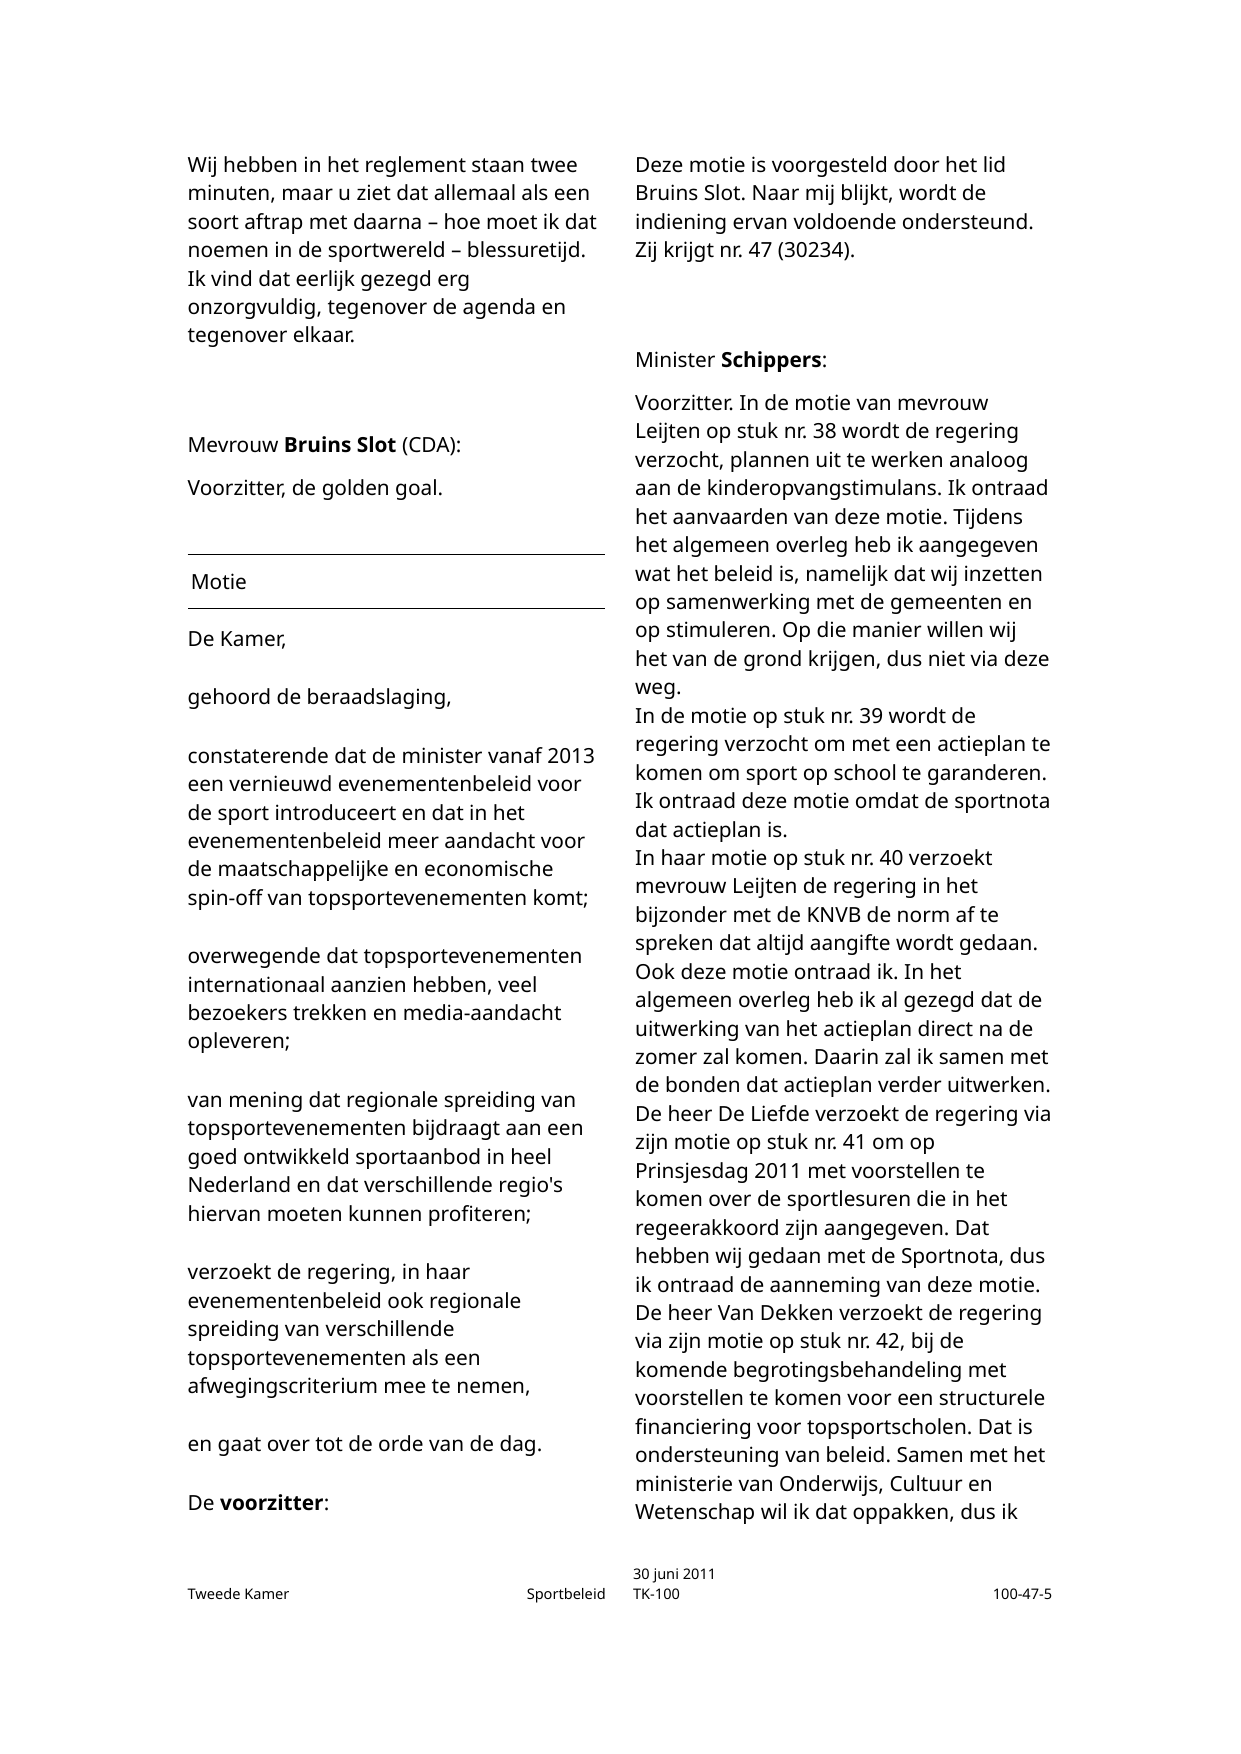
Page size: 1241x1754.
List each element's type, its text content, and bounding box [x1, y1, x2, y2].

text In de motie op stuk nr. 39 wordt de regering verzocht om met een actieplan te komen om sport op school te garanderen. Ik ontraad deze motie omdat de sportnota dat actieplan is. [635, 701, 1053, 843]
text Zij krijgt nr. 47 (30234). [635, 235, 1053, 264]
text gehoord de beraadslaging, [187, 682, 605, 711]
text Mevrouw Bruins Slot (CDA): [187, 430, 605, 458]
text Deze motie is voorgesteld door het lid Bruins Slot. Naar mij blijkt, wordt de indiening ervan voldoende ondersteund. [635, 150, 1053, 235]
text De voorzitter: [187, 1488, 605, 1516]
text overwegende dat topsportevenementen internationaal aanzien hebben, veel bezoekers trekken en media-aandacht opleveren; [187, 941, 605, 1055]
text constaterende dat de minister vanaf 2013 een vernieuwd evenementenbeleid voor de sport introduceert en dat in het evenementenbeleid meer aandacht voor de maatschappelijke en economische spin-off van topsportevenementen komt; [187, 741, 605, 911]
text Voorzitter. In de motie van mevrouw Leijten op stuk nr. 38 wordt de regering verzocht, plannen uit te werken analoog aan de kinderopvangstimulans. Ik ontraad het aanvaarden van deze motie. Tijdens het algemeen overleg heb ik aangegeven wat het beleid is, namelijk dat wij inzetten op samenwerking met de gemeenten en op stimuleren. Op die manier willen wij het van de grond krijgen, dus niet via deze weg. [635, 388, 1053, 701]
text en gaat over tot de orde van de dag. [187, 1429, 605, 1458]
subtitle Motie [187, 555, 605, 609]
text Voorzitter, de golden goal. [187, 473, 605, 502]
text Minister Schippers: [635, 345, 1053, 373]
text De heer De Liefde verzoekt de regering via zijn motie op stuk nr. 41 om op Prinsjesdag 2011 met voorstellen te komen over de sportlesuren die in het regeerakkoord zijn aangegeven. Dat hebben wij gedaan met de Sportnota, dus ik ontraad de aanneming van deze motie. [635, 1099, 1053, 1298]
text verzoekt de regering, in haar evenementenbeleid ook regionale spreiding van verschillende topsportevenementen als een afwegingscriterium mee te nemen, [187, 1257, 605, 1399]
text De Kamer, [187, 624, 605, 652]
text van mening dat regionale spreiding van topsportevenementen bijdraagt aan een goed ontwikkeld sportaanbod in heel Nederland en dat verschillende regio's hiervan moeten kunnen profiteren; [187, 1085, 605, 1227]
text Wij hebben in het reglement staan twee minuten, maar u ziet dat allemaal als een soort aftrap met daarna – hoe moet ik dat noemen in de sportwereld – blessuretijd. Ik vind dat eerlijk gezegd erg onzorgvuldig, tegenover de agenda en tegenover elkaar. [187, 150, 605, 349]
text  [187, 379, 605, 407]
text  [635, 294, 1053, 322]
text In haar motie op stuk nr. 40 verzoekt mevrouw Leijten de regering in het bijzonder met de KNVB de norm af te spreken dat altijd aangifte wordt gedaan. Ook deze motie ontraad ik. In het algemeen overleg heb ik al gezegd dat de uitwerking van het actieplan direct na de zomer zal komen. Daarin zal ik samen met de bonden dat actieplan verder uitwerken. [635, 843, 1053, 1099]
text De heer Van Dekken verzoekt de regering via zijn motie op stuk nr. 42, bij de komende begrotingsbehandeling met voorstellen te komen voor een structurele financiering voor topsportscholen. Dat is ondersteuning van beleid. Samen met het ministerie van Onderwijs, Cultuur en Wetenschap wil ik dat oppakken, dus ik [635, 1298, 1053, 1526]
